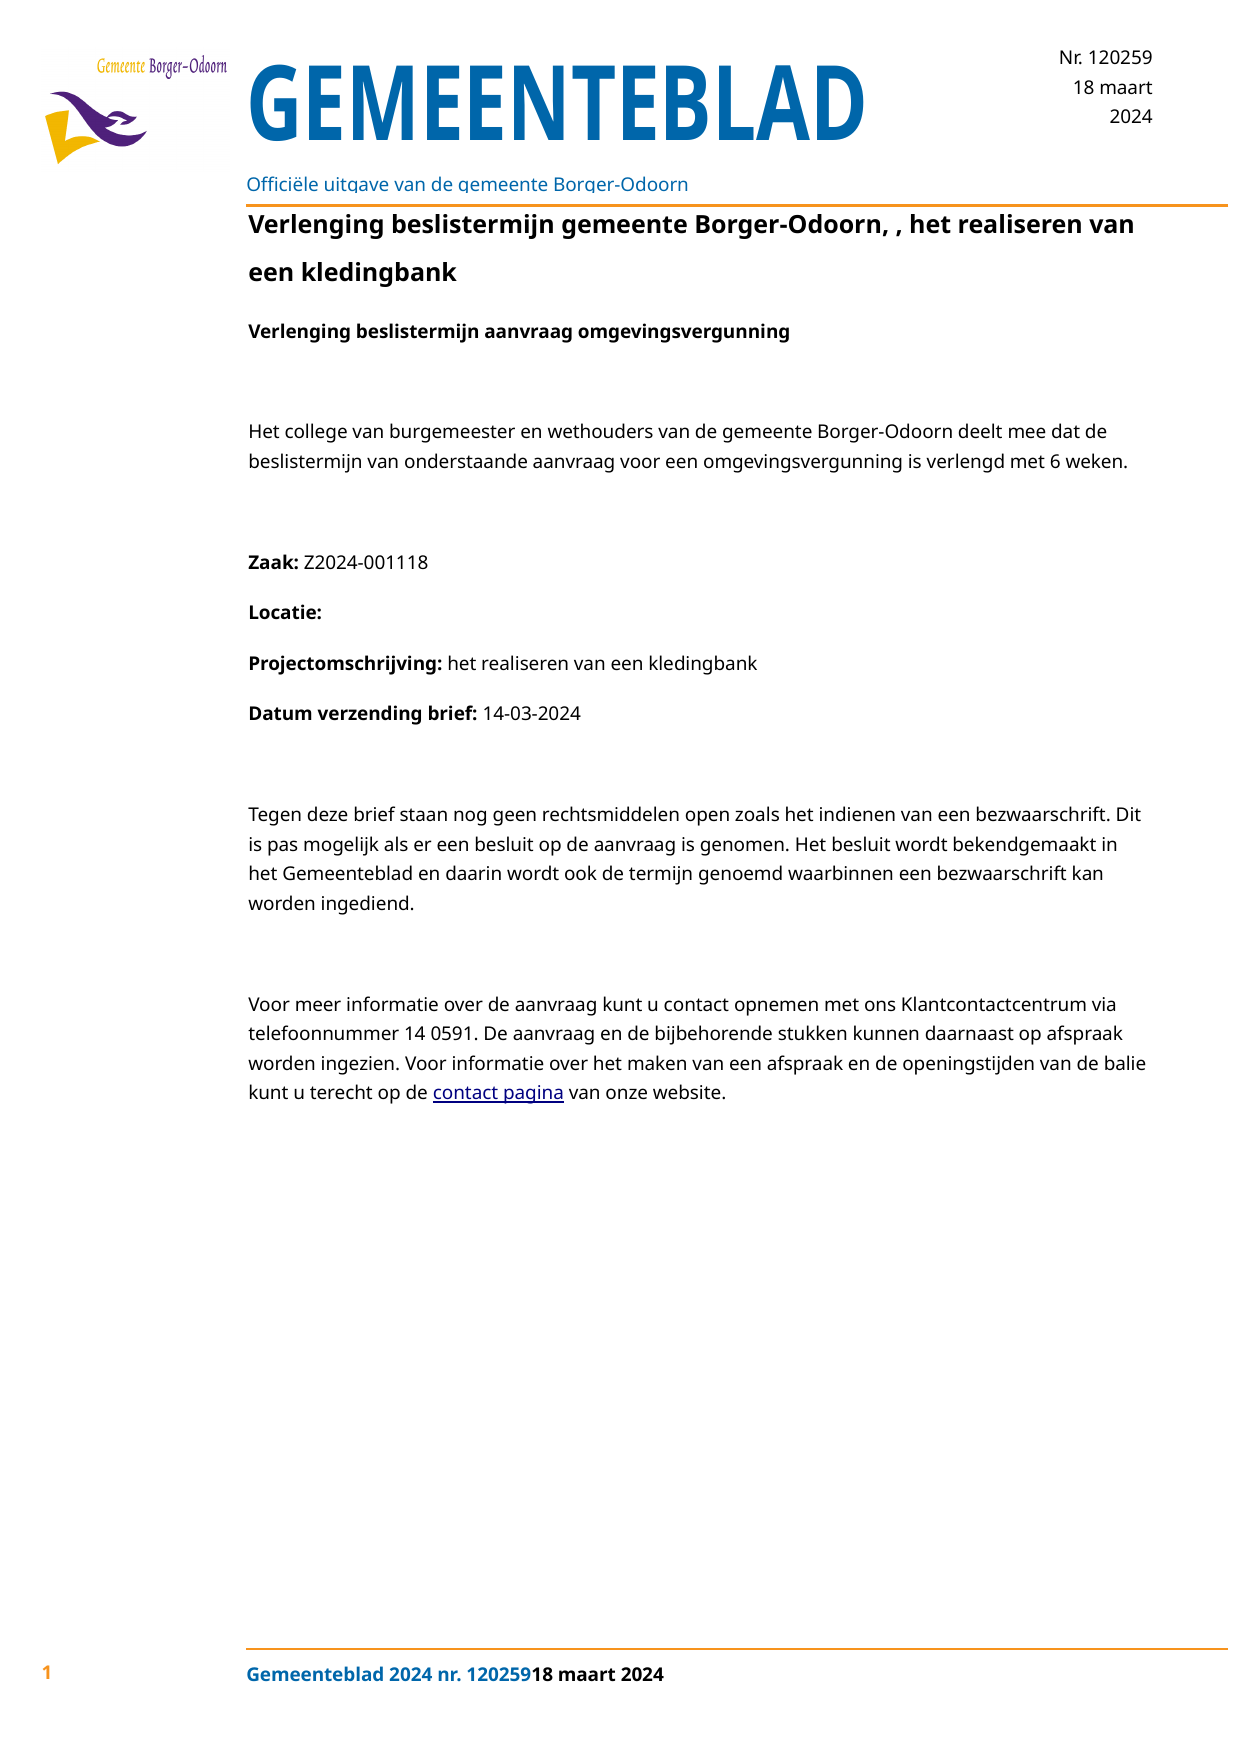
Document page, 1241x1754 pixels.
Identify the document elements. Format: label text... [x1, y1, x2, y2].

text Datum verzending brief: 14-03-2024 [248, 700, 1152, 726]
text Voor meer informatie over de aanvraag kunt u contact opnemen met ons Klantcontactcentrum via telefoonnummer 14 0591. De aanvraag en de bijbehorende stukken kunnen daarnaast op afspraak worden ingezien. Voor informatie over het maken van een afspraak en de openingstijden van de balie kunt u terecht op de contact pagina van onze website. [248, 991, 1152, 1105]
text Projectomschrijving: het realiseren van een kledingbank [248, 650, 1152, 676]
text Verlenging beslistermijn gemeente Borger-Odoorn, , het realiseren van een kledingbank [248, 207, 1152, 288]
text Tegen deze brief staan nog geen rechtsmiddelen open zoals het indienen van een bezwaarschrift. Dit is pas mogelijk als er een besluit op de aanvraag is genomen. Het besluit wordt bekendgemaakt in het Gemeenteblad en daarin wordt ook de termijn genoemd waarbinnen een bezwaarschrift kan worden ingediend. [248, 801, 1152, 916]
text Verlenging beslistermijn aanvraag omgevingsvergunning [248, 318, 1152, 344]
text Locatie: [248, 599, 1152, 625]
text Zaak: Z2024-001118 [248, 549, 1152, 575]
picture [41, 47, 231, 172]
text Het college van burgemeester en wethouders van de gemeente Borger-Odoorn deelt mee dat de beslistermijn van onderstaande aanvraag voor een omgevingsvergunning is verlengd met 6 weken. [248, 419, 1152, 474]
